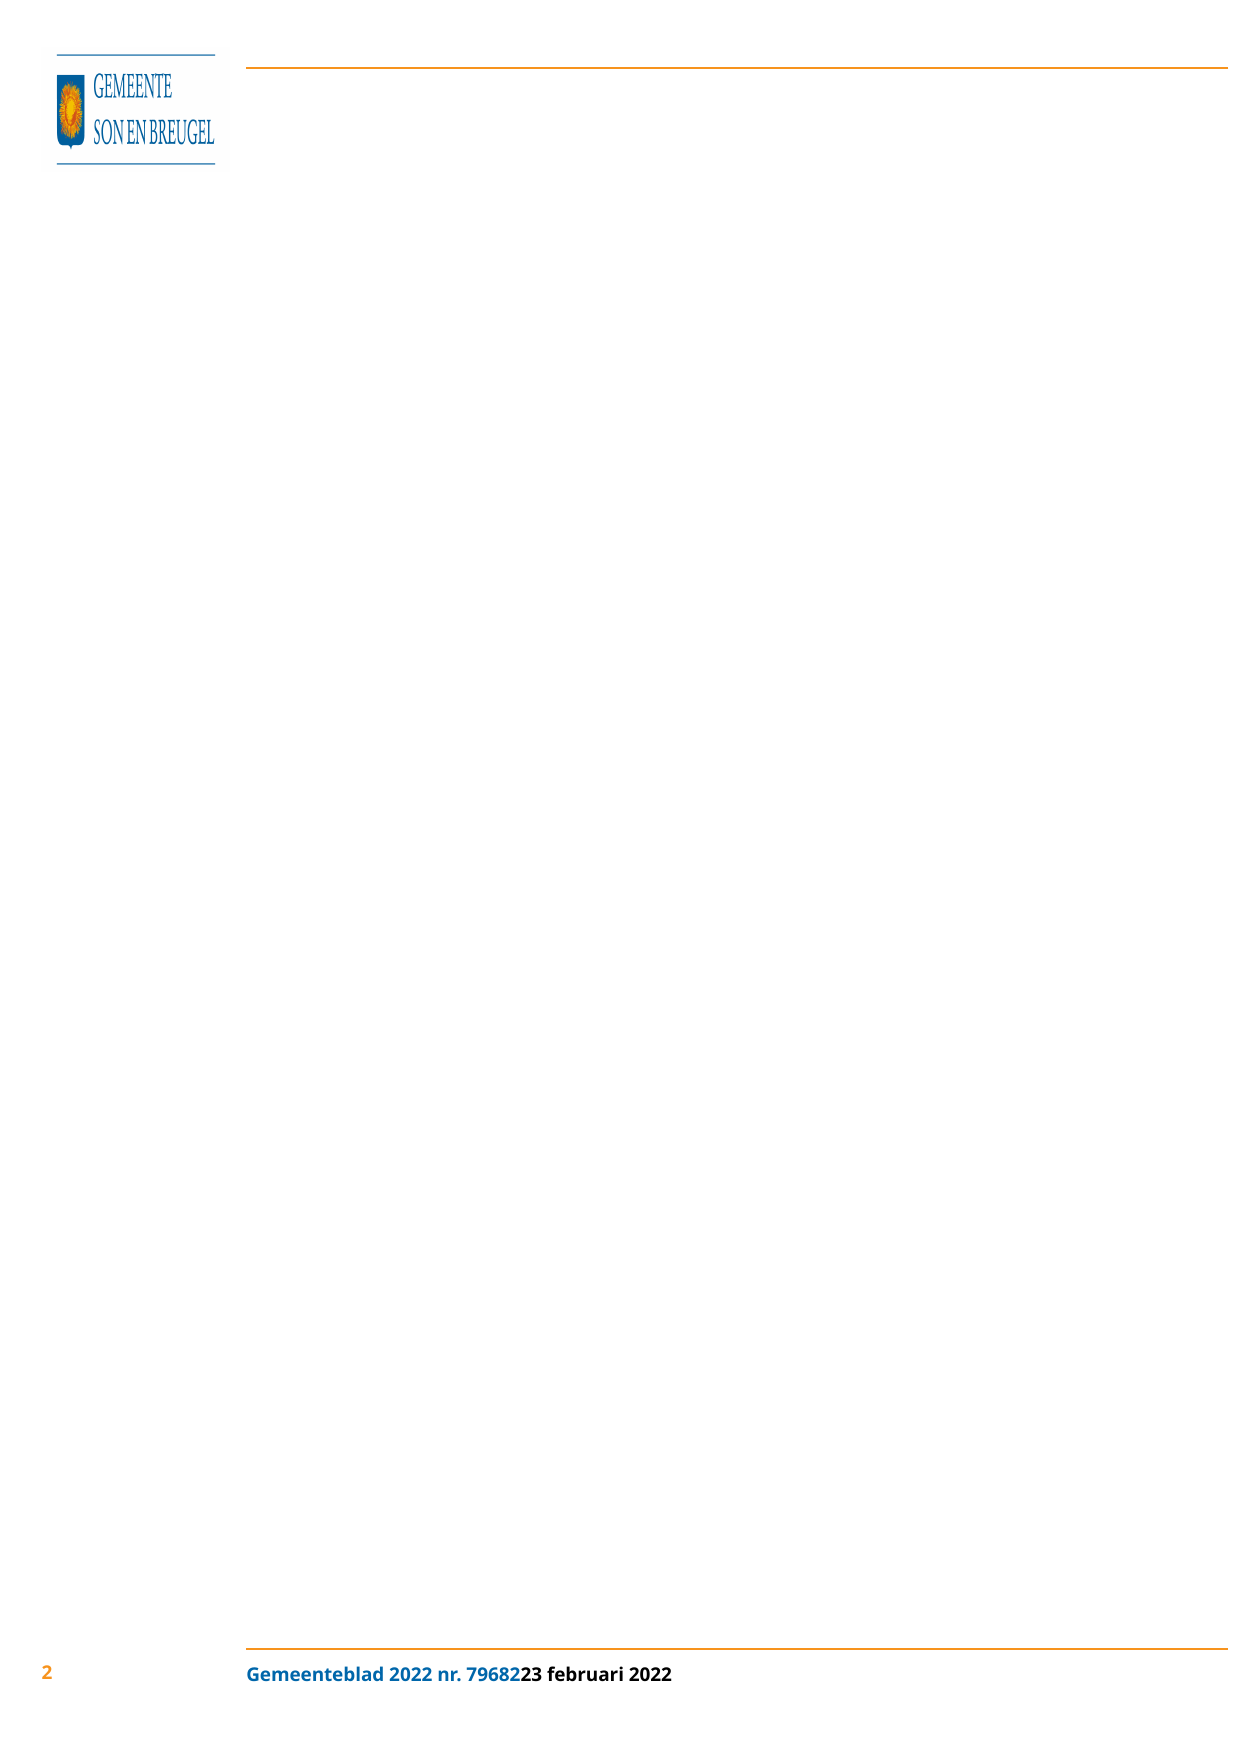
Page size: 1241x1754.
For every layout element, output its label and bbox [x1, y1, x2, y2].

picture [41, 47, 231, 172]
